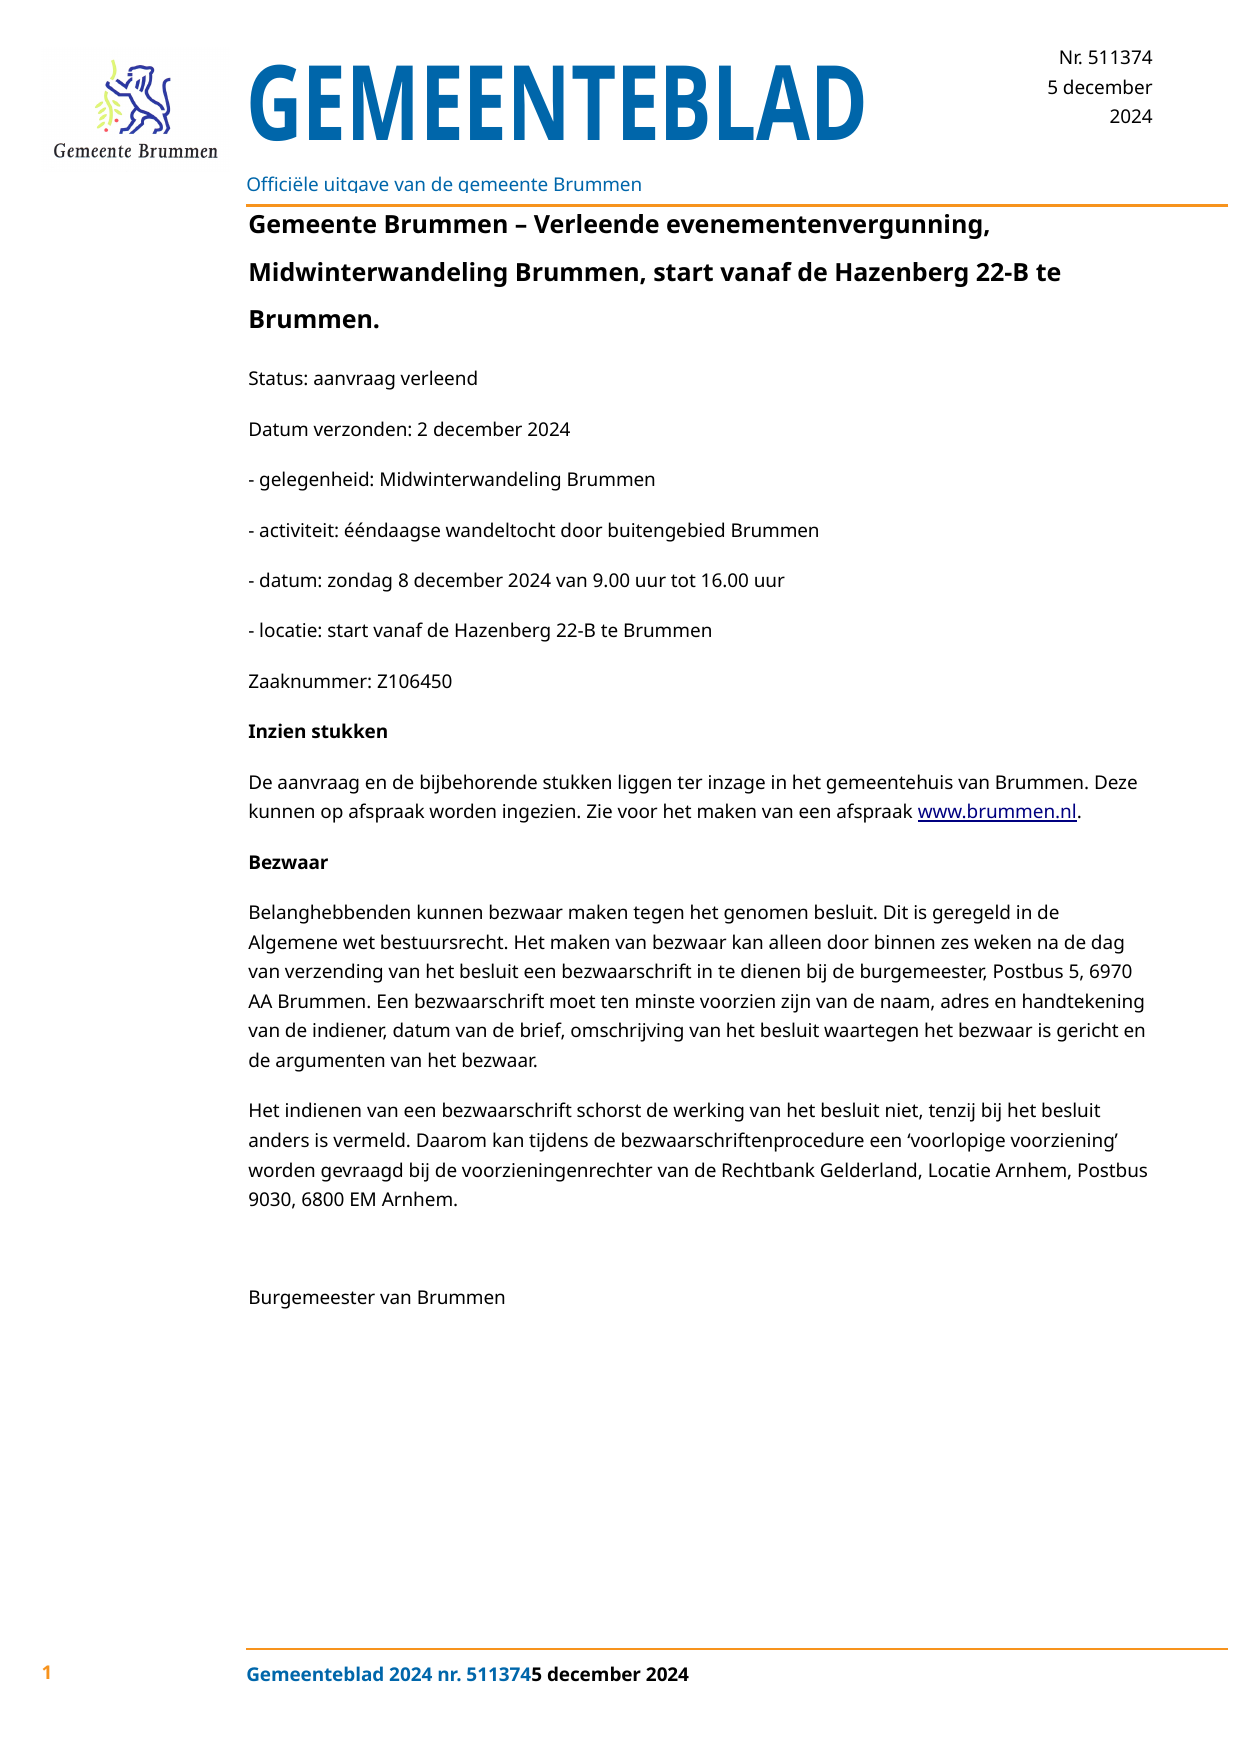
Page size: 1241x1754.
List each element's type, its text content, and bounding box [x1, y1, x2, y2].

text Zaaknummer: Z106450 [248, 668, 1152, 694]
text Datum verzonden: 2 december 2024 [248, 416, 1152, 442]
text Bezwaar [248, 849, 1152, 874]
picture [41, 47, 231, 172]
text - datum: zondag 8 december 2024 van 9.00 uur tot 16.00 uur [248, 567, 1152, 593]
text Het indienen van een bezwaarschrift schorst de werking van het besluit niet, tenzij bij het besluit anders is vermeld. Daarom kan tijdens de bezwaarschriftenprocedure een ‘voorlopige voorziening’ worden gevraagd bij de voorzieningenrechter van de Rechtbank Gelderland, Locatie Arnhem, Postbus 9030, 6800 EM Arnhem. [248, 1098, 1152, 1212]
text Belanghebbenden kunnen bezwaar maken tegen het genomen besluit. Dit is geregeld in de Algemene wet bestuursrecht. Het maken van bezwaar kan alleen door binnen zes weken na de dag van verzending van het besluit een bezwaarschrift in te dienen bij de burgemeester, Postbus 5, 6970 AA Brummen. Een bezwaarschrift moet ten minste voorzien zijn van de naam, adres en handtekening van de indiener, datum van de brief, omschrijving van het besluit waartegen het bezwaar is gericht en de argumenten van het bezwaar. [248, 899, 1152, 1073]
text - gelegenheid: Midwinterwandeling Brummen [248, 466, 1152, 492]
text - locatie: start vanaf de Hazenberg 22-B te Brummen [248, 618, 1152, 643]
text - activiteit: ééndaagse wandeltocht door buitengebied Brummen [248, 517, 1152, 542]
text De aanvraag en de bijbehorende stukken liggen ter inzage in het gemeentehuis van Brummen. Deze kunnen op afspraak worden ingezien. Zie voor het maken van een afspraak www.brummen.nl. [248, 769, 1152, 824]
text Inzien stukken [248, 718, 1152, 744]
text Status: aanvraag verleend [248, 366, 1152, 391]
text Burgemeester van Brummen [248, 1284, 1152, 1310]
text Gemeente Brummen – Verleende evenementenvergunning, Midwinterwandeling Brummen, start vanaf de Hazenberg 22-B te Brummen. [248, 207, 1152, 336]
